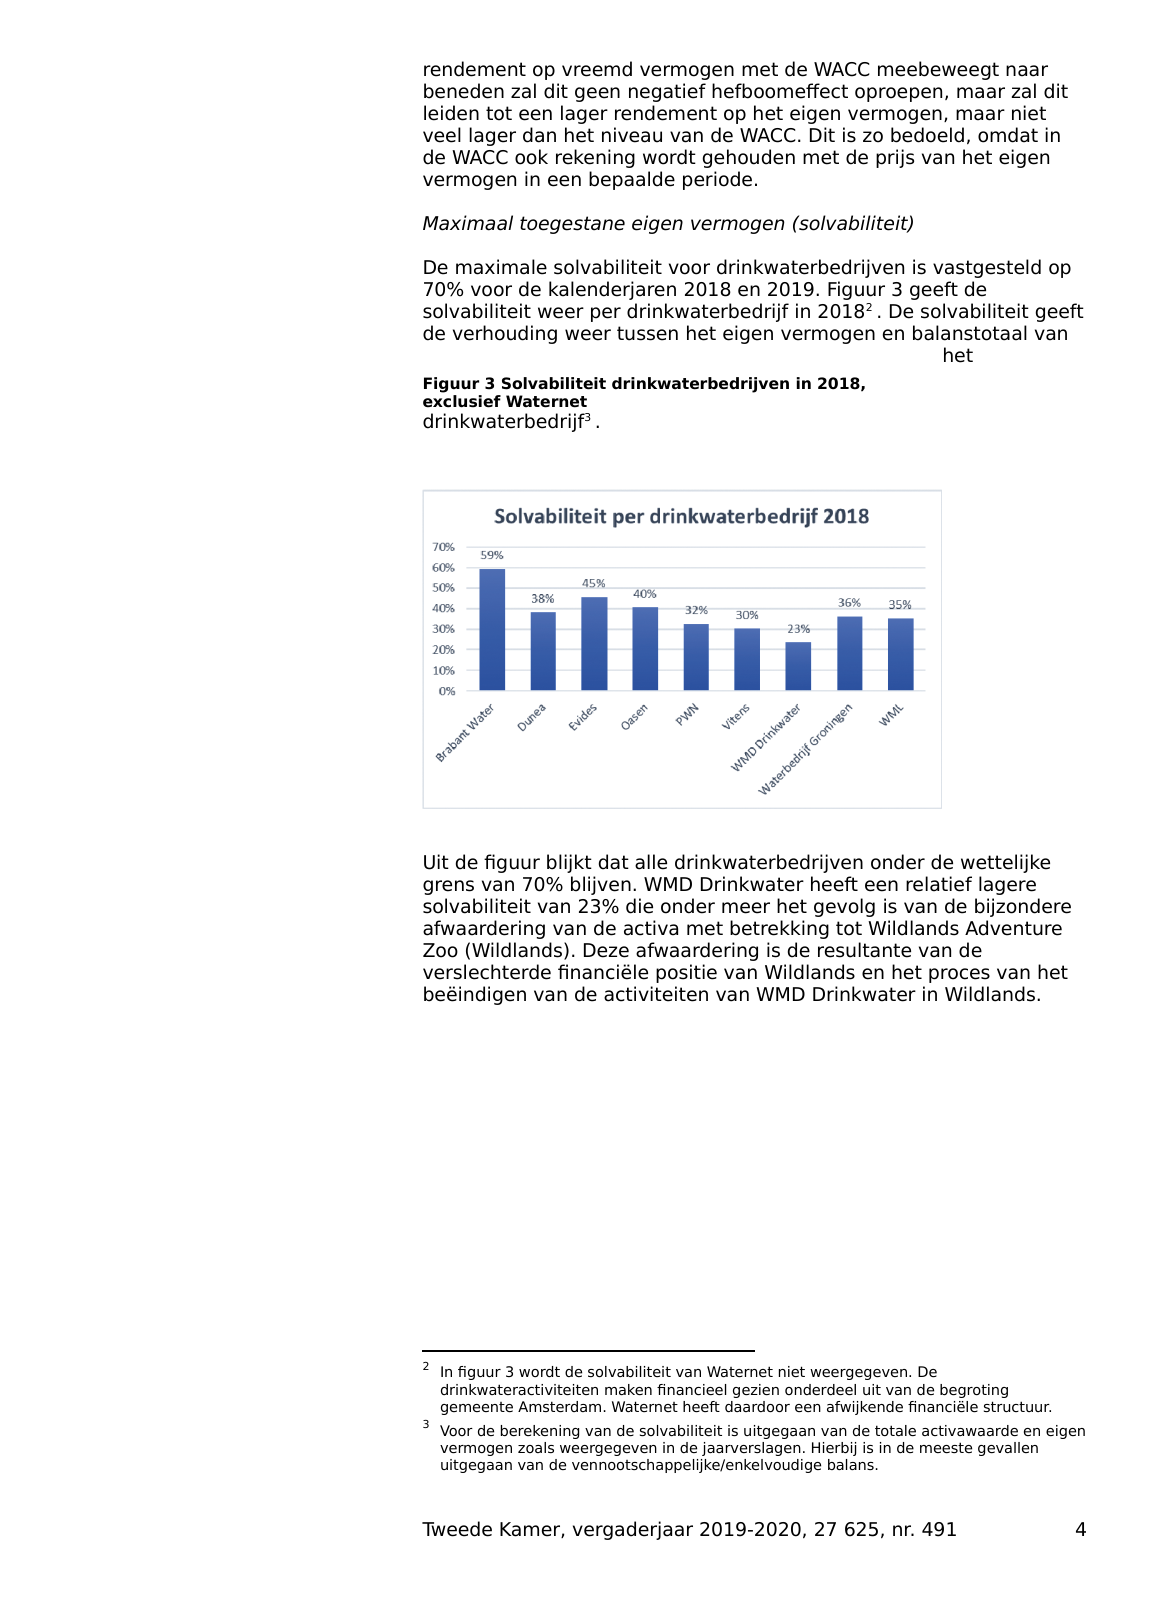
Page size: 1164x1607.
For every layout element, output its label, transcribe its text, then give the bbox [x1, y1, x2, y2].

text Voor de berekening van de solvabiliteit is uitgegaan van de totale activawaarde en eigen vermogen zoals weergegeven in de jaarverslagen. Hierbij is in de meeste gevallen uitgegaan van de vennootschappelijke/enkelvoudige balans. [422, 1418, 1087, 1474]
text Uit de figuur blijkt dat alle drinkwaterbedrijven onder de wettelijke grens van 70% blijven. WMD Drinkwater heeft een relatief lagere solvabiliteit van 23% die onder meer het gevolg is van de bijzondere afwaardering van de activa met betrekking tot Wildlands Adventure Zoo (Wildlands). Deze afwaardering is de resultante van de verslechterde financiële positie van Wildlands en het proces van het beëindigen van de activiteiten van WMD Drinkwater in Wildlands. [422, 852, 1087, 1006]
text rendement op vreemd vermogen met de WACC meebeweegt naar beneden zal dit geen negatief hefboomeffect oproepen, maar zal dit leiden tot een lager rendement op het eigen vermogen, maar niet veel lager dan het niveau van de WACC. Dit is zo bedoeld, omdat in de WACC ook rekening wordt gehouden met de prijs van het eigen vermogen in een bepaalde periode. [422, 59, 1087, 191]
text De maximale solvabiliteit voor drinkwaterbedrijven is vastgesteld op 70% voor de kalenderjaren 2018 en 2019. Figuur 3 geeft de solvabiliteit weer per drinkwaterbedrijf in 2018. De solvabiliteit geeft de verhouding weer tussen het eigen vermogen en balanstotaal van het drinkwaterbedrijf. [422, 257, 1087, 433]
subtitle Maximaal toegestane eigen vermogen (solvabiliteit) [422, 213, 1087, 235]
text Figuur 3 Solvabiliteit drinkwaterbedrijven in 2018, exclusief Waternet [422, 375, 942, 411]
text In figuur 3 wordt de solvabiliteit van Waternet niet weergegeven. De drinkwateractiviteiten maken financieel gezien onderdeel uit van de begroting gemeente Amsterdam. Waternet heeft daardoor een afwijkende financiële structuur. [422, 1360, 1087, 1416]
picture [422, 489, 942, 809]
